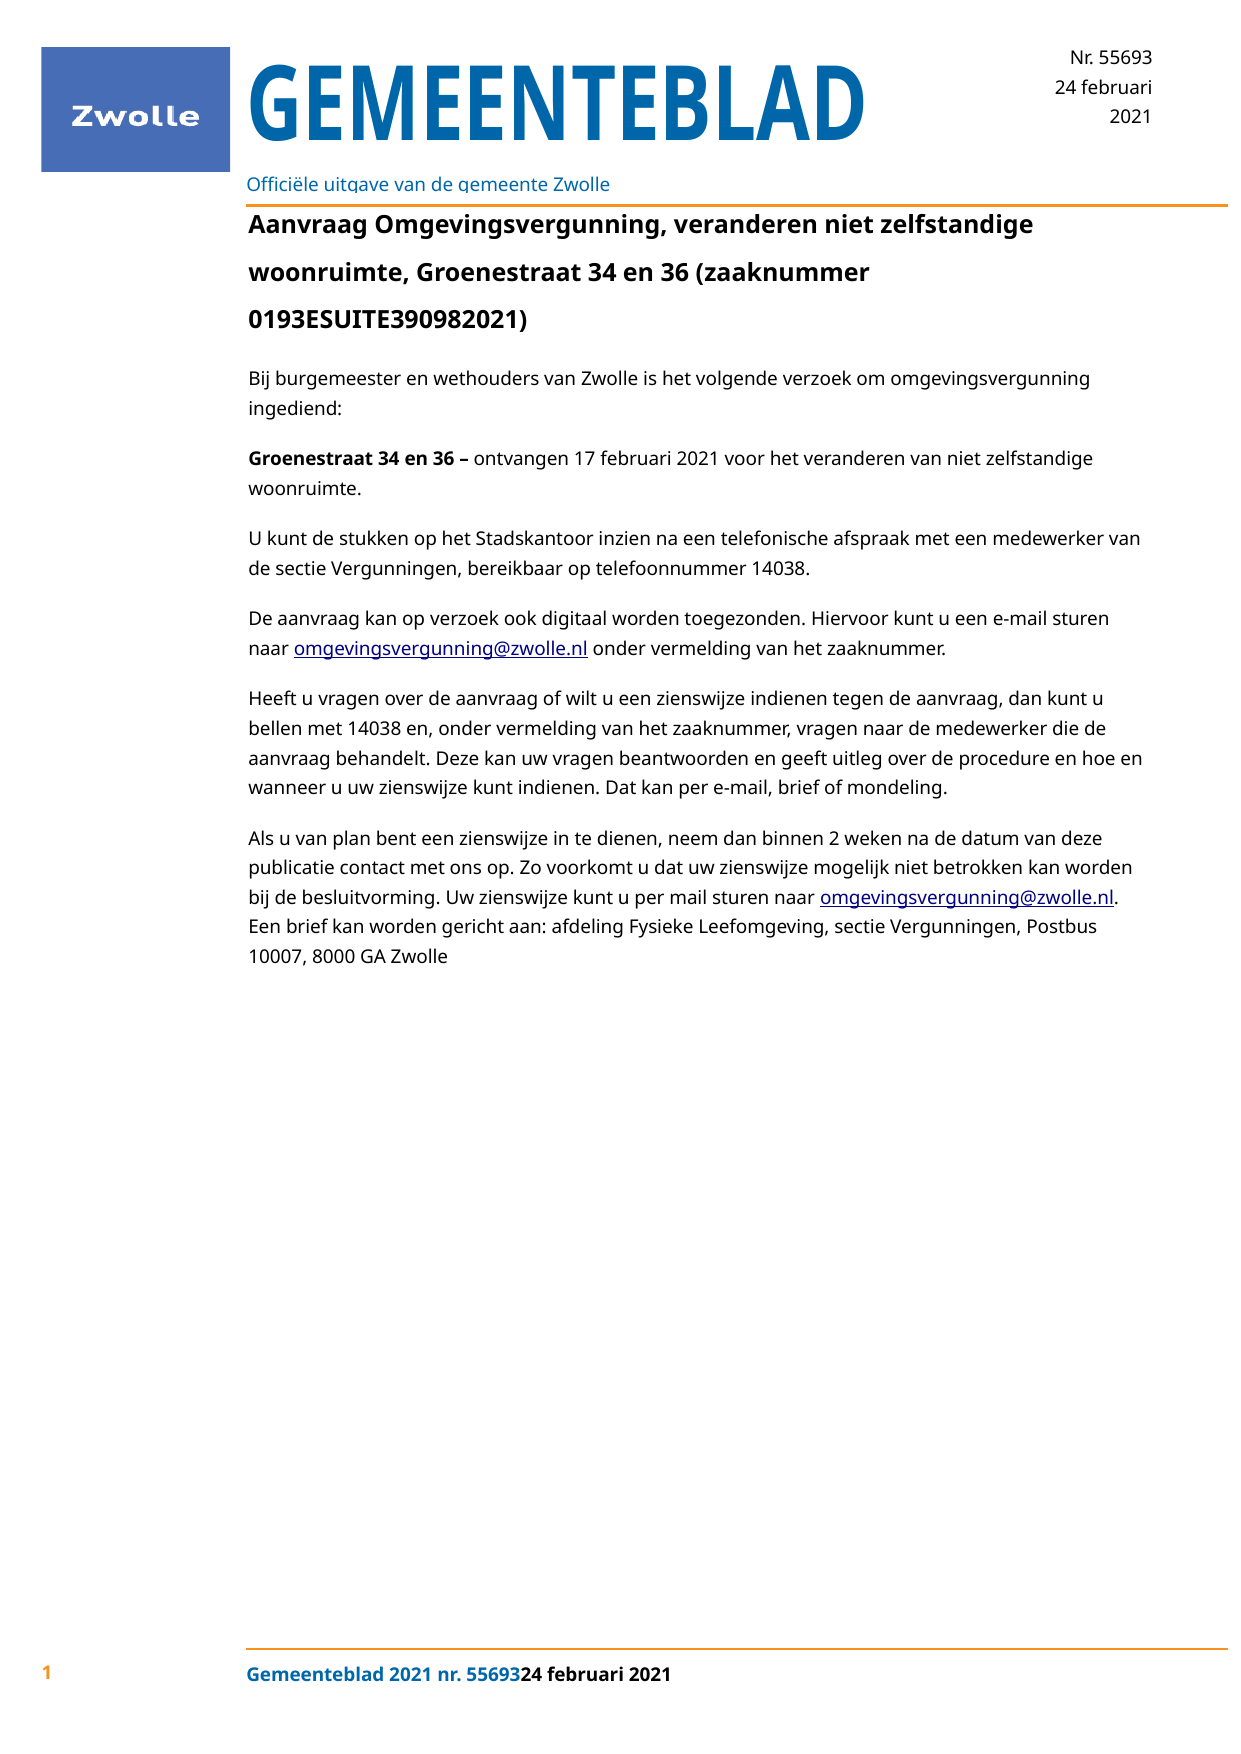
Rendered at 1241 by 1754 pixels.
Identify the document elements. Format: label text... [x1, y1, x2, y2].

text U kunt de stukken op het Stadskantoor inzien na een telefonische afspraak met een medewerker van de sectie Vergunningen, bereikbaar op telefoonnummer 14038. [248, 526, 1152, 581]
text Groenestraat 34 en 36 – ontvangen 17 februari 2021 voor het veranderen van niet zelfstandige woonruimte. [248, 446, 1152, 501]
text Heeft u vragen over de aanvraag of wilt u een zienswijze indienen tegen de aanvraag, dan kunt u bellen met 14038 en, onder vermelding van het zaaknummer, vragen naar de medewerker die de aanvraag behandelt. Deze kan uw vragen beantwoorden en geeft uitleg over de procedure en hoe en wanneer u uw zienswijze kunt indienen. Dat kan per e-mail, brief of mondeling. [248, 686, 1152, 800]
picture [41, 47, 231, 172]
text Als u van plan bent een zienswijze in te dienen, neem dan binnen 2 weken na de datum van deze publicatie contact met ons op. Zo voorkomt u dat uw zienswijze mogelijk niet betrokken kan worden bij de besluitvorming. Uw zienswijze kunt u per mail sturen naar omgevingsvergunning@zwolle.nl. Een brief kan worden gericht aan: afdeling Fysieke Leefomgeving, sectie Vergunningen, Postbus 10007, 8000 GA Zwolle [248, 825, 1152, 969]
text De aanvraag kan op verzoek ook digitaal worden toegezonden. Hiervoor kunt u een e-mail sturen naar omgevingsvergunning@zwolle.nl onder vermelding van het zaaknummer. [248, 606, 1152, 661]
text Aanvraag Omgevingsvergunning, veranderen niet zelfstandige woonruimte, Groenestraat 34 en 36 (zaaknummer 0193ESUITE390982021) [248, 207, 1152, 336]
text Bij burgemeester en wethouders van Zwolle is het volgende verzoek om omgevingsvergunning ingediend: [248, 366, 1152, 421]
